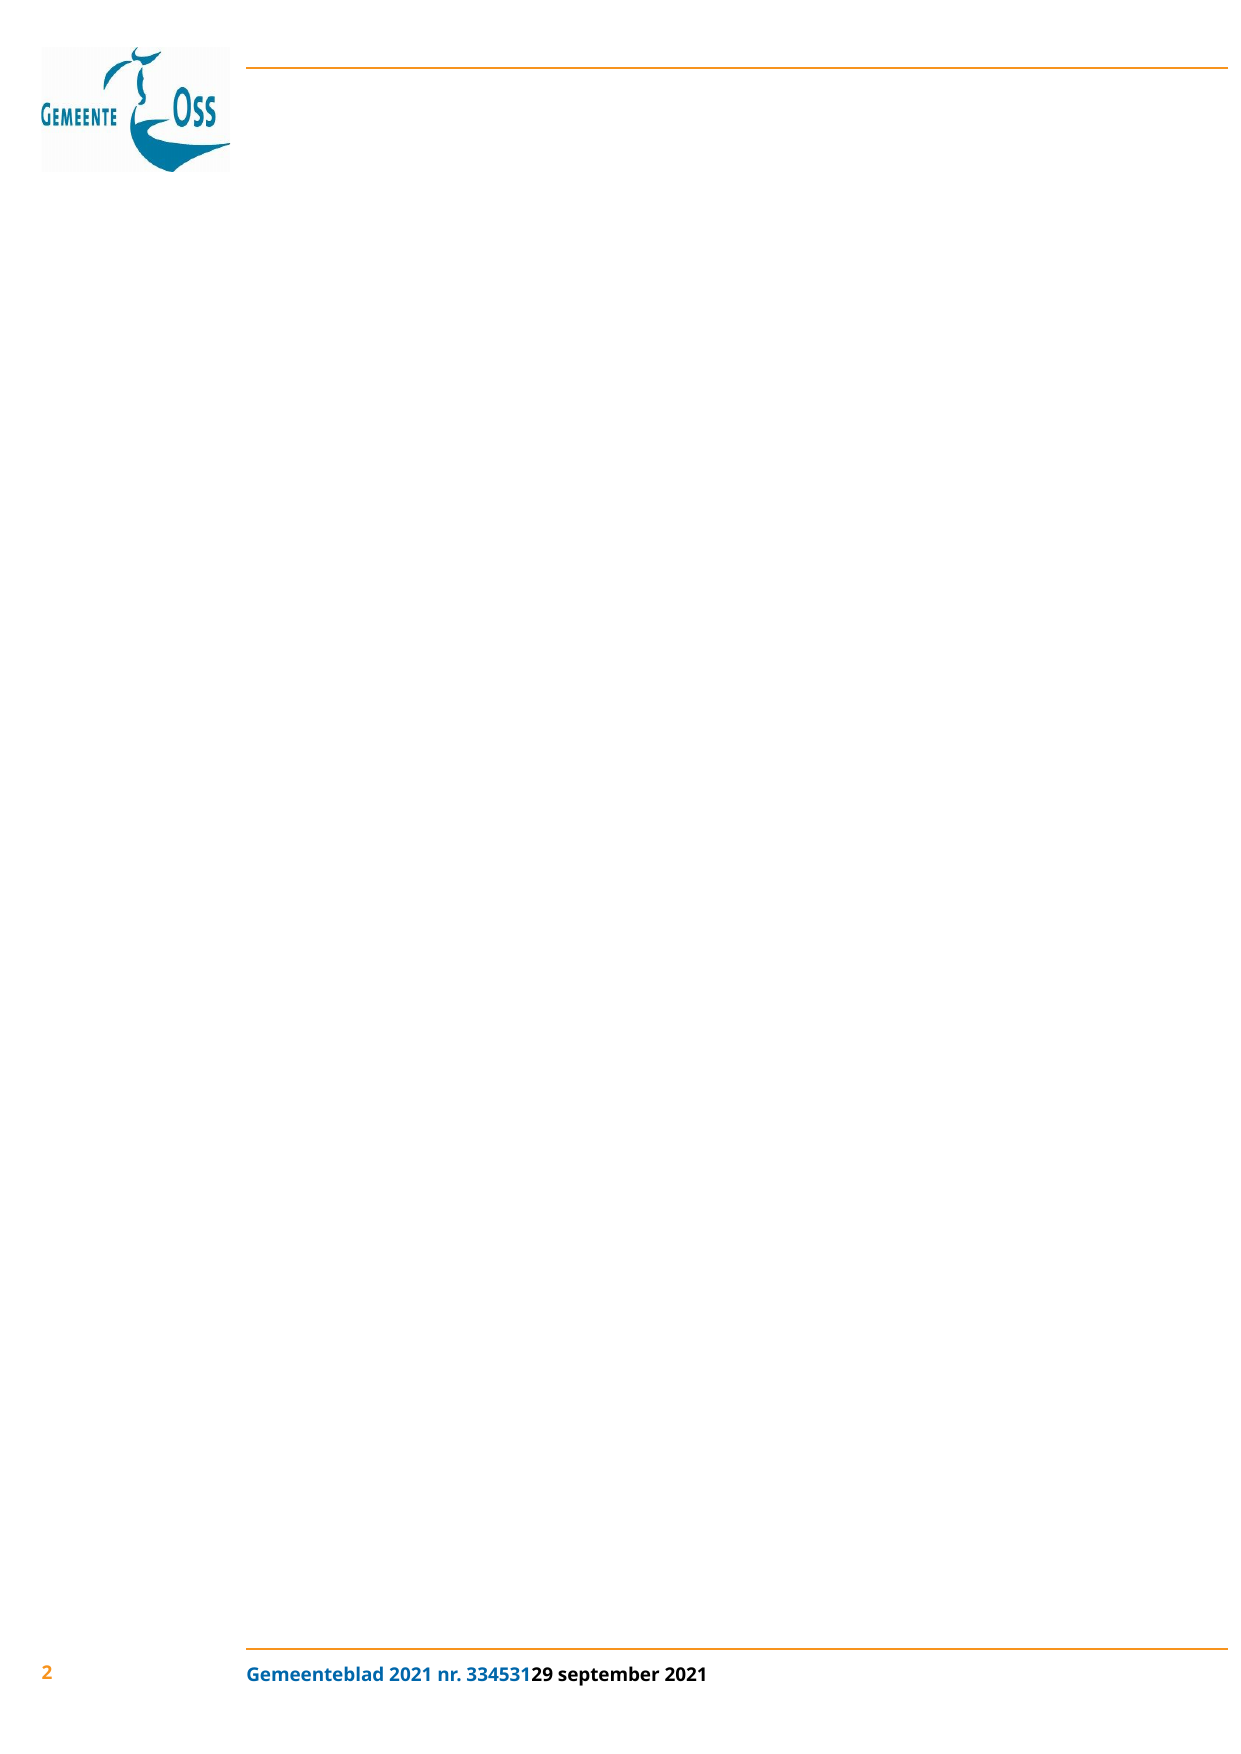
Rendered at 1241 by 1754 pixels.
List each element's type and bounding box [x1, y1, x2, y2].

picture [41, 47, 231, 172]
